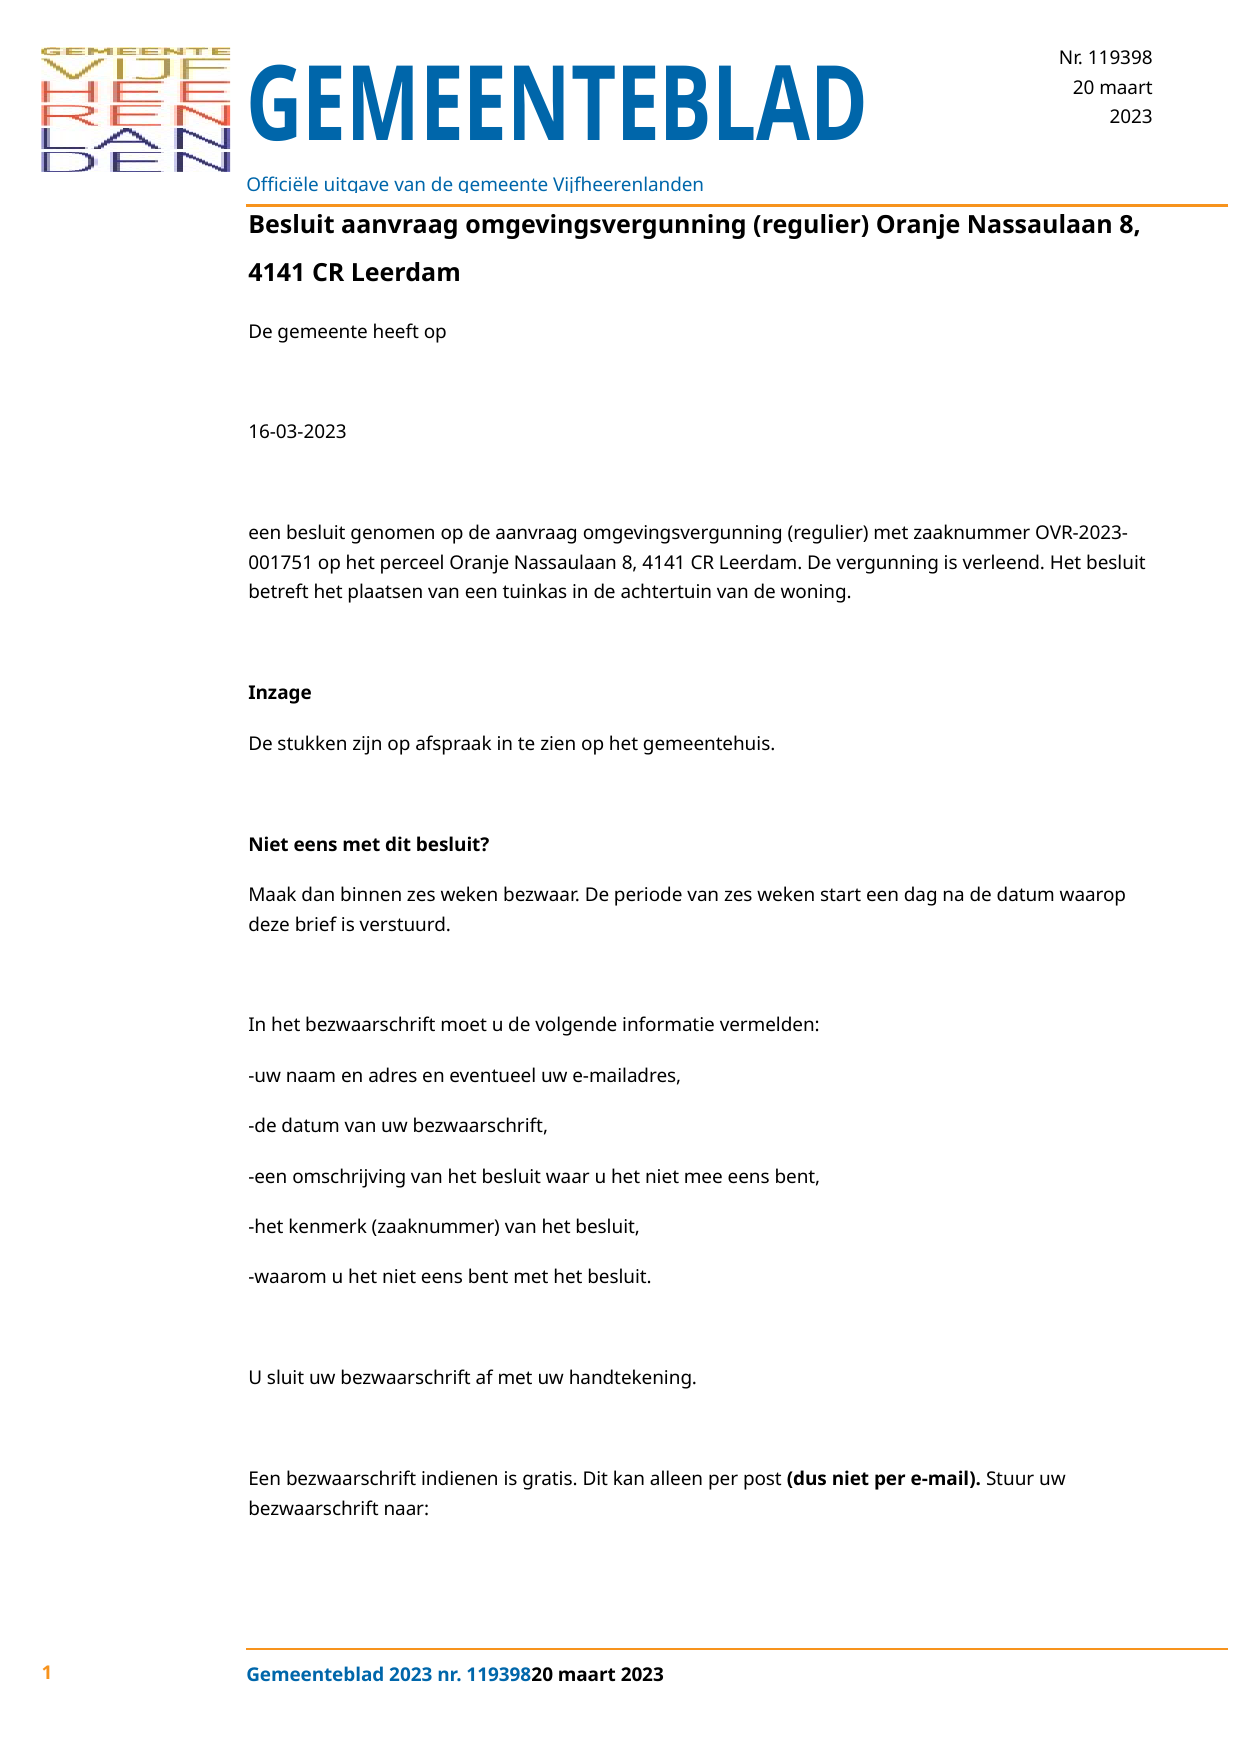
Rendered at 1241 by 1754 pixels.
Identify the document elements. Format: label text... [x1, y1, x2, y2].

text -het kenmerk (zaaknummer) van het besluit, [248, 1213, 1152, 1239]
text Inzage [248, 679, 1152, 705]
text Besluit aanvraag omgevingsvergunning (regulier) Oranje Nassaulaan 8, 4141 CR Leerdam [248, 207, 1152, 288]
text een besluit genomen op de aanvraag omgevingsvergunning (regulier) met zaaknummer OVR-2023-001751 op het perceel Oranje Nassaulaan 8, 4141 CR Leerdam. De vergunning is verleend. Het besluit betreft het plaatsen van een tuinkas in de achtertuin van de woning. [248, 519, 1152, 604]
text Maak dan binnen zes weken bezwaar. De periode van zes weken start een dag na de datum waarop deze brief is verstuurd. [248, 881, 1152, 937]
text -een omschrijving van het besluit waar u het niet mee eens bent, [248, 1163, 1152, 1189]
text In het bezwaarschrift moet u de volgende informatie vermelden: [248, 1012, 1152, 1037]
text De gemeente heeft op [248, 318, 1152, 344]
text Een bezwaarschrift indienen is gratis. Dit kan alleen per post (dus niet per e-mail). Stuur uw bezwaarschrift naar: [248, 1465, 1152, 1521]
text Niet eens met dit besluit? [248, 831, 1152, 857]
text U sluit uw bezwaarschrift af met uw handtekening. [248, 1364, 1152, 1390]
text -uw naam en adres en eventueel uw e-mailadres, [248, 1062, 1152, 1088]
picture [41, 47, 231, 172]
text -waarom u het niet eens bent met het besluit. [248, 1264, 1152, 1289]
text 16-03-2023 [248, 419, 1152, 444]
text -de datum van uw bezwaarschrift, [248, 1112, 1152, 1138]
text De stukken zijn op afspraak in te zien op het gemeentehuis. [248, 730, 1152, 756]
